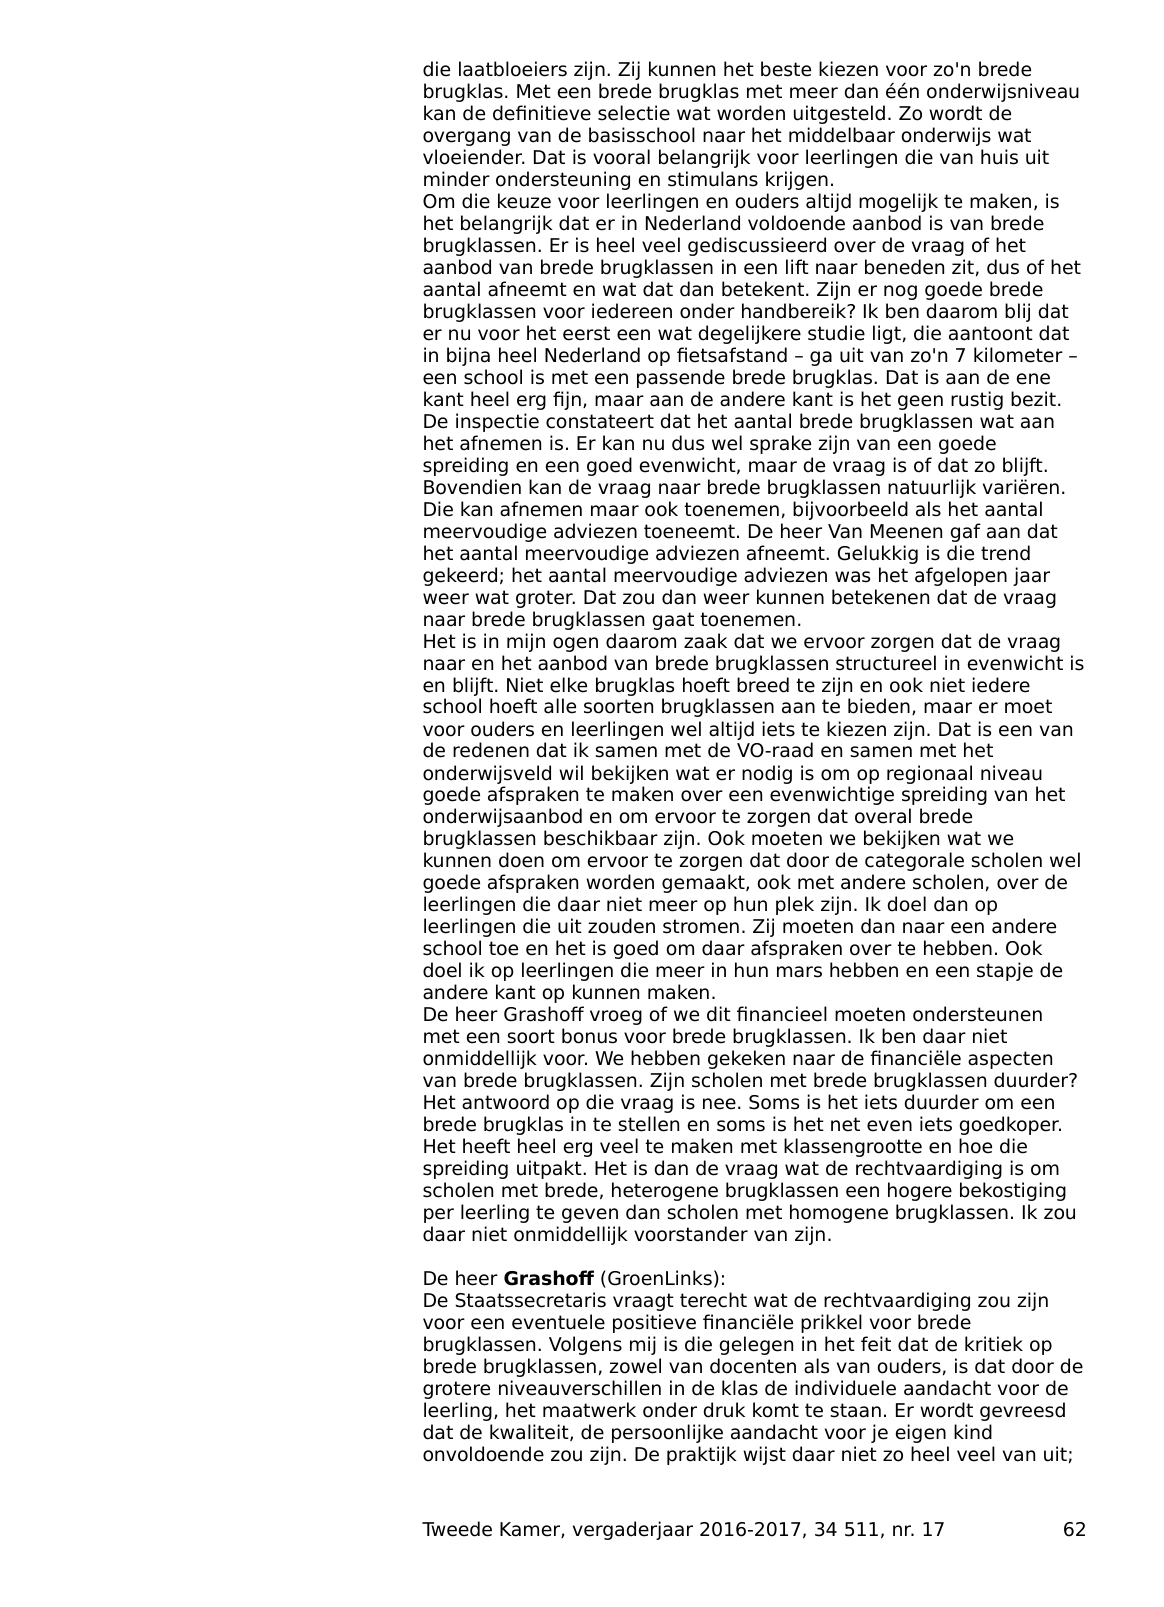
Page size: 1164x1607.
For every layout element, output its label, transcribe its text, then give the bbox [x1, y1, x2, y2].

text Het is in mijn ogen daarom zaak dat we ervoor zorgen dat de vraag naar en het aanbod van brede brugklassen structureel in evenwicht is en blijft. Niet elke brugklas hoeft breed te zijn en ook niet iedere school hoeft alle soorten brugklassen aan te bieden, maar er moet voor ouders en leerlingen wel altijd iets te kiezen zijn. Dat is een van de redenen dat ik samen met de VO-raad en samen met het onderwijsveld wil bekijken wat er nodig is om op regionaal niveau goede afspraken te maken over een evenwichtige spreiding van het onderwijsaanbod en om ervoor te zorgen dat overal brede brugklassen beschikbaar zijn. Ook moeten we bekijken wat we kunnen doen om ervoor te zorgen dat door de categorale scholen wel goede afspraken worden gemaakt, ook met andere scholen, over de leerlingen die daar niet meer op hun plek zijn. Ik doel dan op leerlingen die uit zouden stromen. Zij moeten dan naar een andere school toe en het is goed om daar afspraken over te hebben. Ook doel ik op leerlingen die meer in hun mars hebben en een stapje de andere kant op kunnen maken. [422, 631, 1087, 1004]
text De heer Grashoff vroeg of we dit financieel moeten ondersteunen met een soort bonus voor brede brugklassen. Ik ben daar niet onmiddellijk voor. We hebben gekeken naar de financiële aspecten van brede brugklassen. Zijn scholen met brede brugklassen duurder? Het antwoord op die vraag is nee. Soms is het iets duurder om een brede brugklas in te stellen en soms is het net even iets goedkoper. Het heeft heel erg veel te maken met klassengrootte en hoe die spreiding uitpakt. Het is dan de vraag wat de rechtvaardiging is om scholen met brede, heterogene brugklassen een hogere bekostiging per leerling te geven dan scholen met homogene brugklassen. Ik zou daar niet onmiddellijk voorstander van zijn. [422, 1004, 1087, 1246]
text De heer Grashoff (GroenLinks): [422, 1268, 1087, 1290]
text Om die keuze voor leerlingen en ouders altijd mogelijk te maken, is het belangrijk dat er in Nederland voldoende aanbod is van brede brugklassen. Er is heel veel gediscussieerd over de vraag of het aanbod van brede brugklassen in een lift naar beneden zit, dus of het aantal afneemt en wat dat dan betekent. Zijn er nog goede brede brugklassen voor iedereen onder handbereik? Ik ben daarom blij dat er nu voor het eerst een wat degelijkere studie ligt, die aantoont dat in bijna heel Nederland op fietsafstand – ga uit van zo'n 7 kilometer – een school is met een passende brede brugklas. Dat is aan de ene kant heel erg fijn, maar aan de andere kant is het geen rustig bezit. De inspectie constateert dat het aantal brede brugklassen wat aan het afnemen is. Er kan nu dus wel sprake zijn van een goede spreiding en een goed evenwicht, maar de vraag is of dat zo blijft. Bovendien kan de vraag naar brede brugklassen natuurlijk variëren. Die kan afnemen maar ook toenemen, bijvoorbeeld als het aantal meervoudige adviezen toeneemt. De heer Van Meenen gaf aan dat het aantal meervoudige adviezen afneemt. Gelukkig is die trend gekeerd; het aantal meervoudige adviezen was het afgelopen jaar weer wat groter. Dat zou dan weer kunnen betekenen dat de vraag naar brede brugklassen gaat toenemen. [422, 191, 1087, 631]
text die laatbloeiers zijn. Zij kunnen het beste kiezen voor zo'n brede brugklas. Met een brede brugklas met meer dan één onderwijsniveau kan de definitieve selectie wat worden uitgesteld. Zo wordt de overgang van de basisschool naar het middelbaar onderwijs wat vloeiender. Dat is vooral belangrijk voor leerlingen die van huis uit minder ondersteuning en stimulans krijgen. [422, 59, 1087, 191]
text De Staatssecretaris vraagt terecht wat de rechtvaardiging zou zijn voor een eventuele positieve financiële prikkel voor brede brugklassen. Volgens mij is die gelegen in het feit dat de kritiek op brede brugklassen, zowel van docenten als van ouders, is dat door de grotere niveauverschillen in de klas de individuele aandacht voor de leerling, het maatwerk onder druk komt te staan. Er wordt gevreesd dat de kwaliteit, de persoonlijke aandacht voor je eigen kind onvoldoende zou zijn. De praktijk wijst daar niet zo heel veel van uit; [422, 1290, 1087, 1466]
